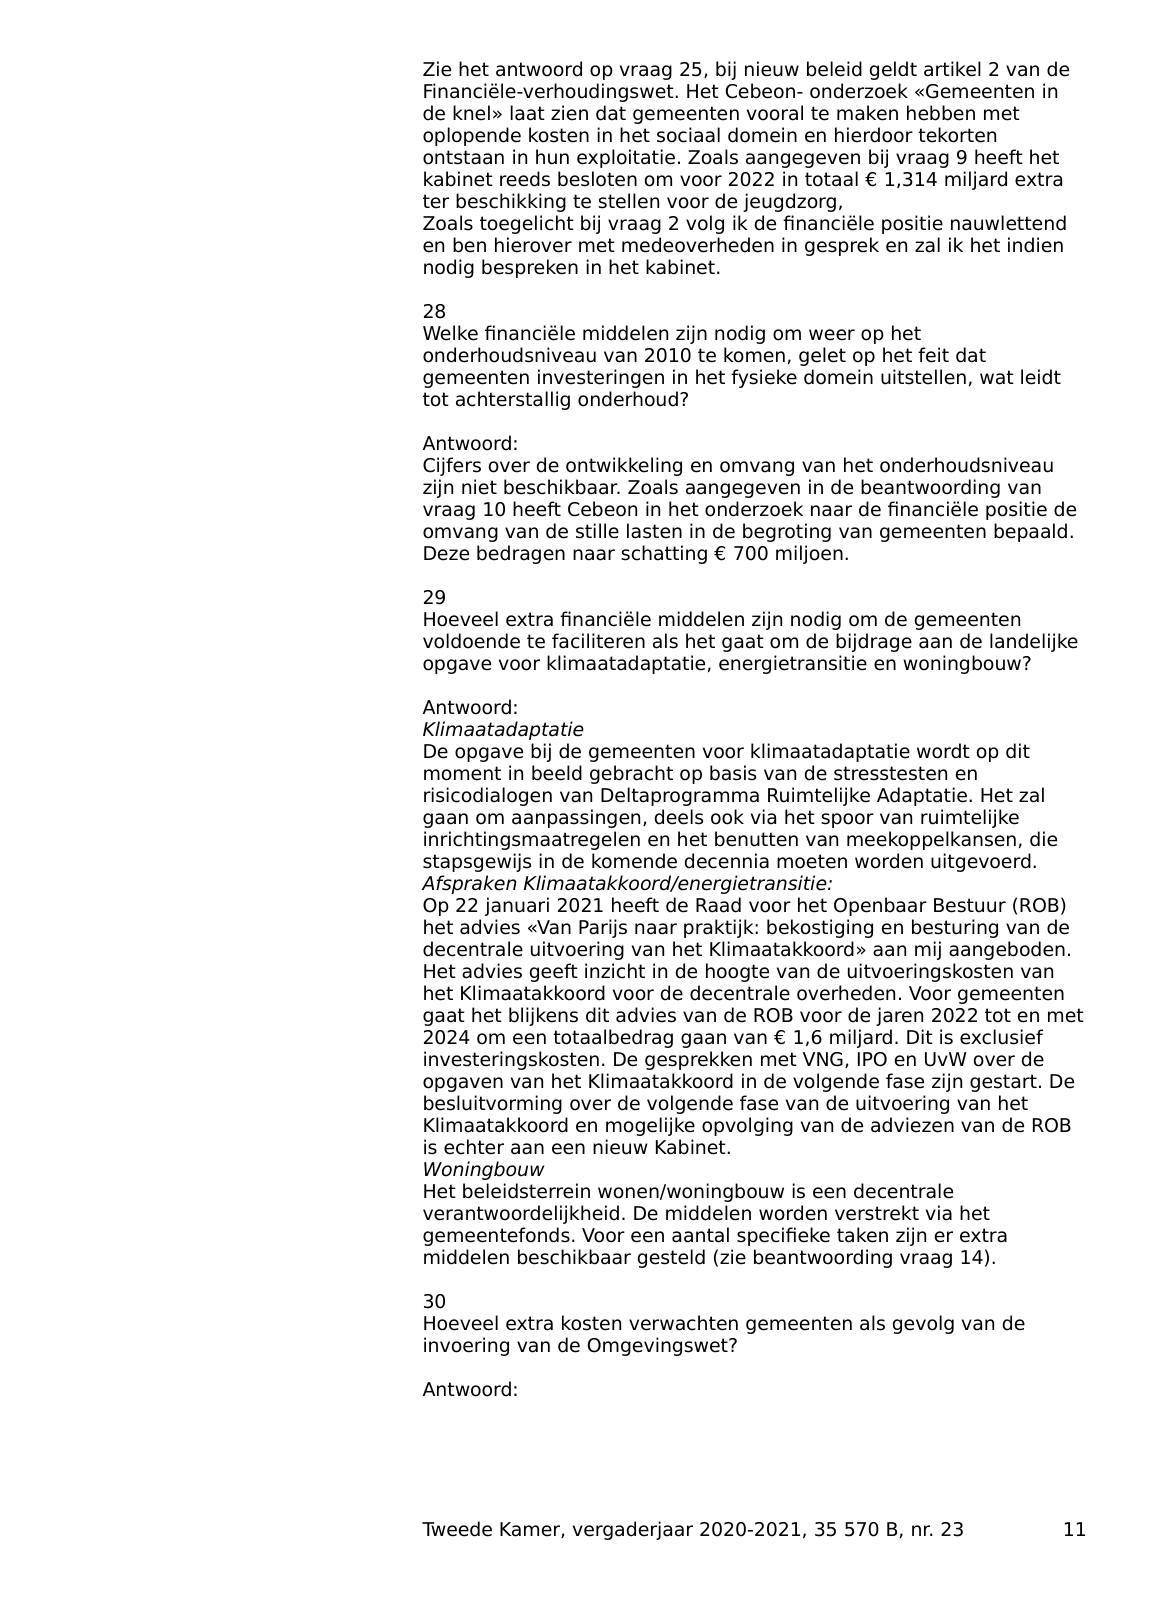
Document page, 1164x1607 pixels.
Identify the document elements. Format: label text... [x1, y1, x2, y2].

text Cijfers over de ontwikkeling en omvang van het onderhoudsniveau zijn niet beschikbaar. Zoals aangegeven in de beantwoording van vraag 10 heeft Cebeon in het onderzoek naar de financiële positie de omvang van de stille lasten in de begroting van gemeenten bepaald. Deze bedragen naar schatting € 700 miljoen. [422, 455, 1087, 565]
text Zie het antwoord op vraag 25, bij nieuw beleid geldt artikel 2 van de Financiële-verhoudingswet. Het Cebeon- onderzoek «Gemeenten in de knel» laat zien dat gemeenten vooral te maken hebben met oplopende kosten in het sociaal domein en hierdoor tekorten ontstaan in hun exploitatie. Zoals aangegeven bij vraag 9 heeft het kabinet reeds besloten om voor 2022 in totaal € 1,314 miljard extra ter beschikking te stellen voor de jeugdzorg, [422, 59, 1087, 213]
text De opgave bij de gemeenten voor klimaatadaptatie wordt op dit moment in beeld gebracht op basis van de stresstesten en risicodialogen van Deltaprogramma Ruimtelijke Adaptatie. Het zal gaan om aanpassingen, deels ook via het spoor van ruimtelijke inrichtingsmaatregelen en het benutten van meekoppelkansen, die stapsgewijs in de komende decennia moeten worden uitgevoerd. [422, 741, 1087, 873]
text Antwoord: [422, 433, 1087, 455]
text Het beleidsterrein wonen/woningbouw is een decentrale verantwoordelijkheid. De middelen worden verstrekt via het gemeentefonds. Voor een aantal specifieke taken zijn er extra middelen beschikbaar gesteld (zie beantwoording vraag 14). [422, 1181, 1087, 1269]
text 28 [422, 301, 1087, 323]
text Hoeveel extra financiële middelen zijn nodig om de gemeenten voldoende te faciliteren als het gaat om de bijdrage aan de landelijke opgave voor klimaatadaptatie, energietransitie en woningbouw? [422, 609, 1087, 675]
text Welke financiële middelen zijn nodig om weer op het onderhoudsniveau van 2010 te komen, gelet op het feit dat gemeenten investeringen in het fysieke domein uitstellen, wat leidt tot achterstallig onderhoud? [422, 323, 1087, 411]
text Hoeveel extra kosten verwachten gemeenten als gevolg van de invoering van de Omgevingswet? [422, 1313, 1087, 1357]
text Klimaatadaptatie [422, 719, 1087, 741]
text 29 [422, 587, 1087, 609]
text Zoals toegelicht bij vraag 2 volg ik de financiële positie nauwlettend en ben hierover met medeoverheden in gesprek en zal ik het indien nodig bespreken in het kabinet. [422, 213, 1087, 279]
text Antwoord: [422, 1379, 1087, 1401]
text 30 [422, 1291, 1087, 1313]
text Woningbouw [422, 1159, 1087, 1181]
text Op 22 januari 2021 heeft de Raad voor het Openbaar Bestuur (ROB) het advies «Van Parijs naar praktijk: bekostiging en besturing van de decentrale uitvoering van het Klimaatakkoord» aan mij aangeboden. Het advies geeft inzicht in de hoogte van de uitvoeringskosten van het Klimaatakkoord voor de decentrale overheden. Voor gemeenten gaat het blijkens dit advies van de ROB voor de jaren 2022 tot en met 2024 om een totaalbedrag gaan van € 1,6 miljard. Dit is exclusief investeringskosten. De gesprekken met VNG, IPO en UvW over de opgaven van het Klimaatakkoord in de volgende fase zijn gestart. De besluitvorming over de volgende fase van de uitvoering van het Klimaatakkoord en mogelijke opvolging van de adviezen van de ROB is echter aan een nieuw Kabinet. [422, 895, 1087, 1159]
text Afspraken Klimaatakkoord/energietransitie: [422, 873, 1087, 895]
text Antwoord: [422, 697, 1087, 719]
